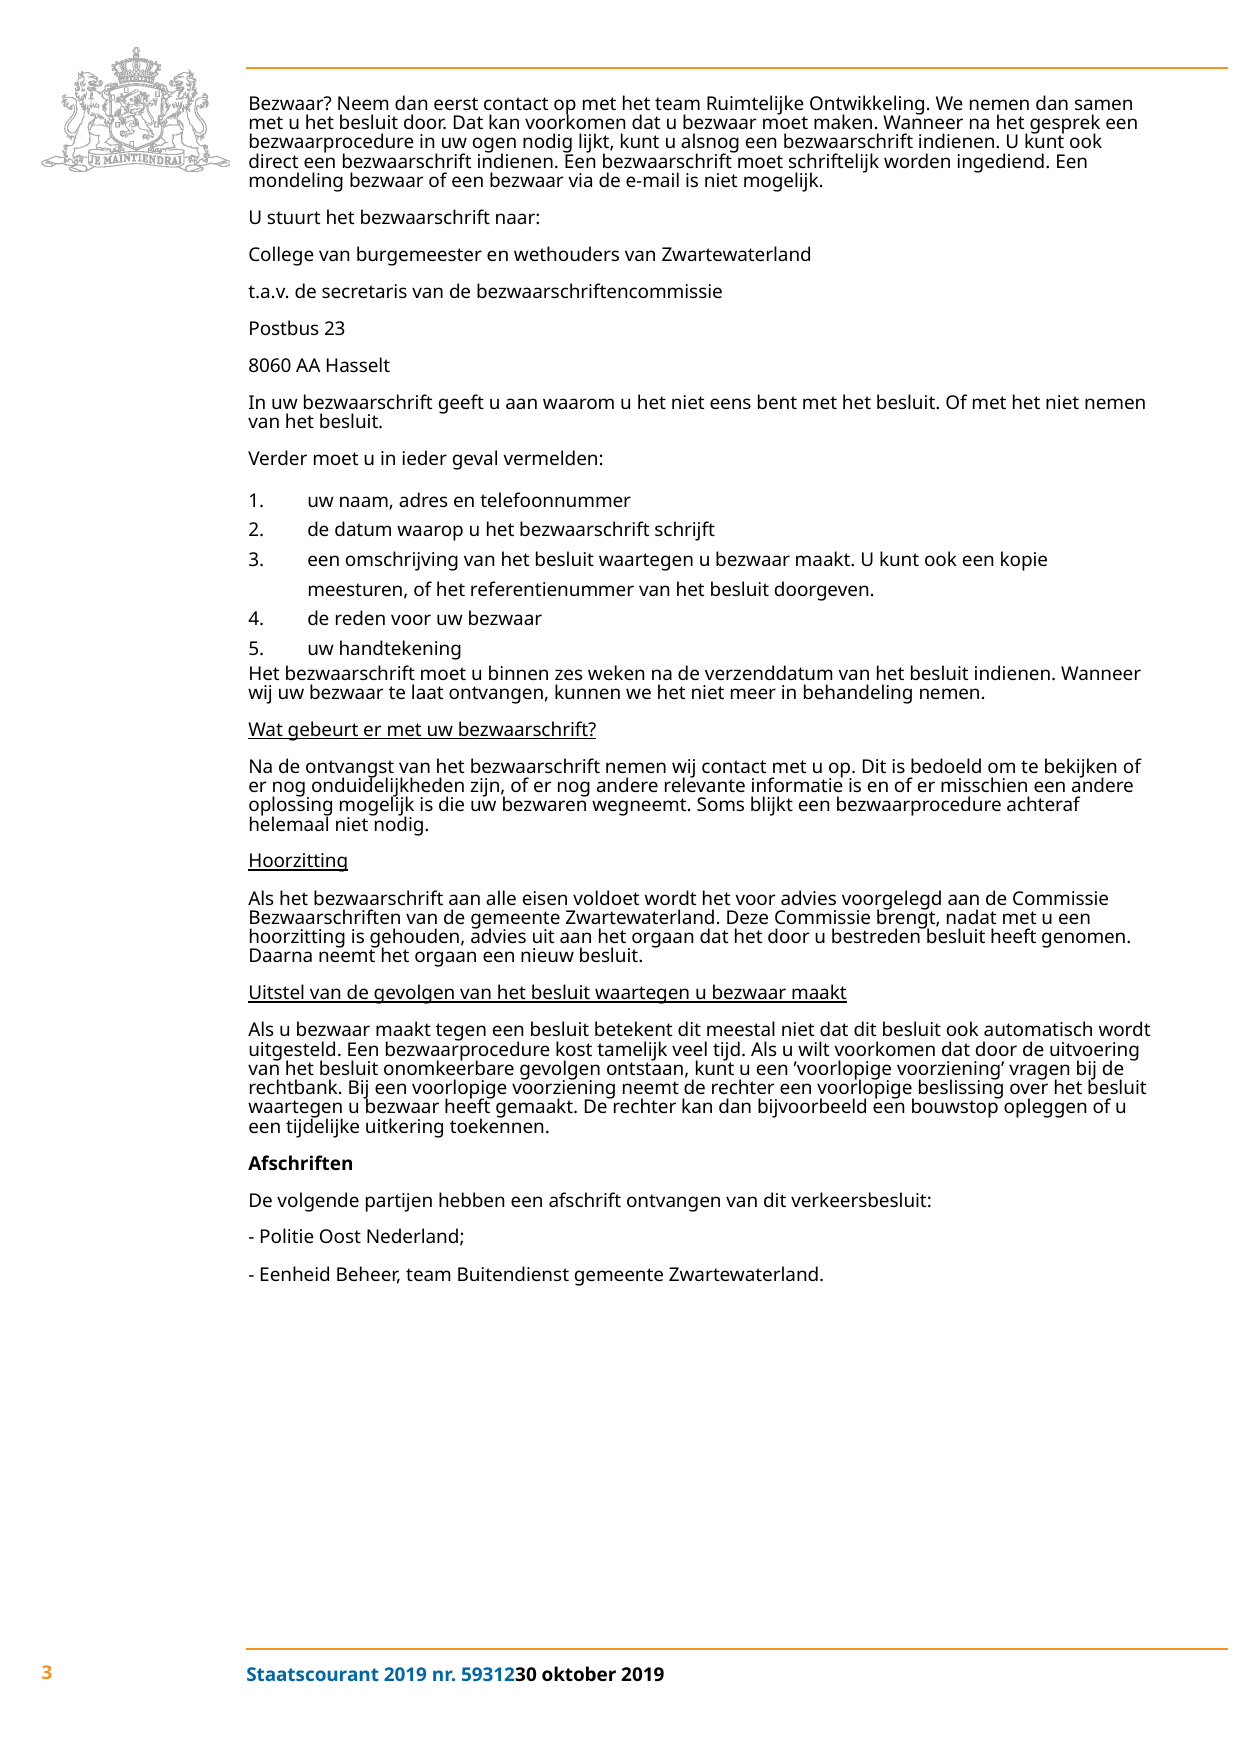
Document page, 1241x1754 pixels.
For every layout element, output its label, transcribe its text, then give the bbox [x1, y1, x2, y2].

text Na de ontvangst van het bezwaarschrift nemen wij contact met u op. Dit is bedoeld om te bekijken of er nog onduidelijkheden zijn, of er nog andere relevante informatie is en of er misschien een andere oplossing mogelijk is die uw bezwaren wegneemt. Soms blijkt een bezwaarprocedure achteraf helemaal niet nodig. [248, 758, 1152, 835]
list uw handtekening [248, 635, 1152, 661]
text Als u bezwaar maakt tegen een besluit betekent dit meestal niet dat dit besluit ook automatisch wordt uitgesteld. Een bezwaarprocedure kost tamelijk veel tijd. Als u wilt voorkomen dat door de uitvoering van het besluit onomkeerbare gevolgen ontstaan, kunt u een ’voorlopige voorziening’ vragen bij de rechtbank. Bij een voorlopige voorziening neemt de rechter een voorlopige beslissing over het besluit waartegen u bezwaar heeft gemaakt. De rechter kan dan bijvoorbeeld een bouwstop opleggen of u een tijdelijke uitkering toekennen. [248, 1021, 1152, 1137]
text De volgende partijen hebben een afschrift ontvangen van dit verkeersbesluit: [248, 1192, 1152, 1211]
list de reden voor uw bezwaar [248, 605, 1152, 631]
list de datum waarop u het bezwaarschrift schrijft [248, 517, 1152, 542]
text Verder moet u in ieder geval vermelden: [248, 450, 1152, 469]
text Het bezwaarschrift moet u binnen zes weken na de verzenddatum van het besluit indienen. Wanneer wij uw bezwaar te laat ontvangen, kunnen we het niet meer in behandeling nemen. [248, 664, 1152, 703]
list uw naam, adres en telefoonnummer [248, 487, 1152, 513]
text College van burgemeester en wethouders van Zwartewaterland [248, 246, 1152, 265]
text Afschriften [248, 1154, 1152, 1174]
text 8060 AA Hasselt [248, 357, 1152, 376]
text In uw bezwaarschrift geeft u aan waarom u het niet eens bent met het besluit. Of met het niet nemen van het besluit. [248, 394, 1152, 432]
text Wat gebeurt er met uw bezwaarschrift? [248, 721, 1152, 740]
list een omschrijving van het besluit waartegen u bezwaar maakt. U kunt ook een kopie meesturen, of het referentienummer van het besluit doorgeven. [248, 546, 1152, 601]
text - Eenheid Beheer, team Buitendienst gemeente Zwartewaterland. [248, 1266, 1152, 1285]
text Hoorzitting [248, 852, 1152, 872]
text t.a.v. de secretaris van de bezwaarschriftencommissie [248, 283, 1152, 302]
text Postbus 23 [248, 320, 1152, 339]
text U stuurt het bezwaarschrift naar: [248, 209, 1152, 228]
text - Politie Oost Nederland; [248, 1228, 1152, 1248]
text Als het bezwaarschrift aan alle eisen voldoet wordt het voor advies voorgelegd aan de Commissie Bezwaarschriften van de gemeente Zwartewaterland. Deze Commissie brengt, nadat met u een hoorzitting is gehouden, advies uit aan het orgaan dat het door u bestreden besluit heeft genomen. Daarna neemt het orgaan een nieuw besluit. [248, 889, 1152, 967]
picture [41, 47, 231, 172]
text Bezwaar? Neem dan eerst contact op met het team Ruimtelijke Ontwikkeling. We nemen dan samen met u het besluit door. Dat kan voorkomen dat u bezwaar moet maken. Wanneer na het gesprek een bezwaarprocedure in uw ogen nodig lijkt, kunt u alsnog een bezwaarschrift indienen. U kunt ook direct een bezwaarschrift indienen. Een bezwaarschrift moet schriftelijk worden ingediend. Een mondeling bezwaar of een bezwaar via de e-mail is niet mogelijk. [248, 95, 1152, 191]
text Uitstel van de gevolgen van het besluit waartegen u bezwaar maakt [248, 984, 1152, 1003]
